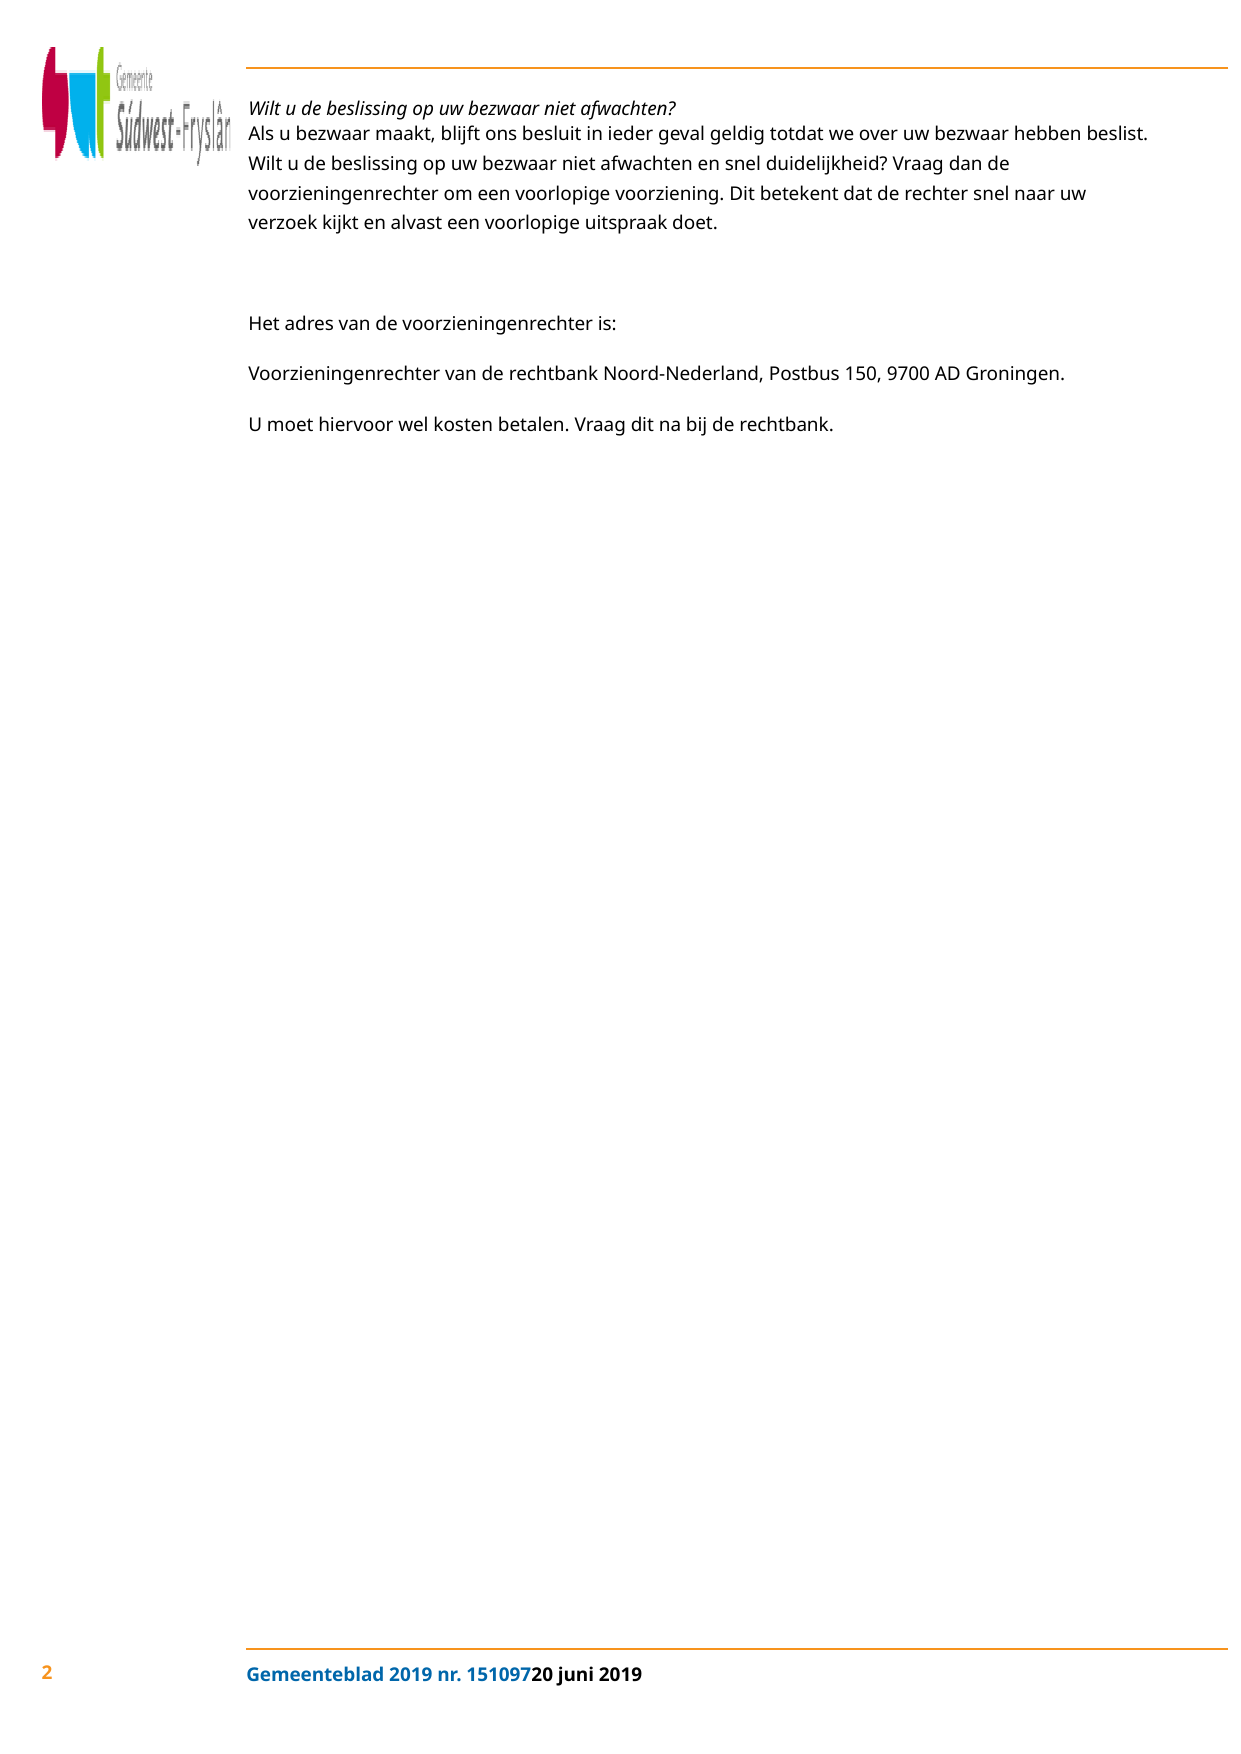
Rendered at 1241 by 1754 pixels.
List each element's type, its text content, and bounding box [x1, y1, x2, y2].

text Wilt u de beslissing op uw bezwaar niet afwachten? [248, 95, 1152, 121]
text Het adres van de voorzieningenrechter is: [248, 310, 1152, 336]
text Voorzieningenrechter van de rechtbank Noord-Nederland, Postbus 150, 9700 AD Groningen. [248, 361, 1152, 386]
text Als u bezwaar maakt, blijft ons besluit in ieder geval geldig totdat we over uw bezwaar hebben beslist. Wilt u de beslissing op uw bezwaar niet afwachten en snel duidelijkheid? Vraag dan de voorzieningenrechter om een voorlopige voorziening. Dit betekent dat de rechter snel naar uw verzoek kijkt en alvast een voorlopige uitspraak doet. [248, 121, 1152, 235]
text U moet hiervoor wel kosten betalen. Vraag dit na bij de rechtbank. [248, 411, 1152, 437]
picture [41, 47, 231, 172]
